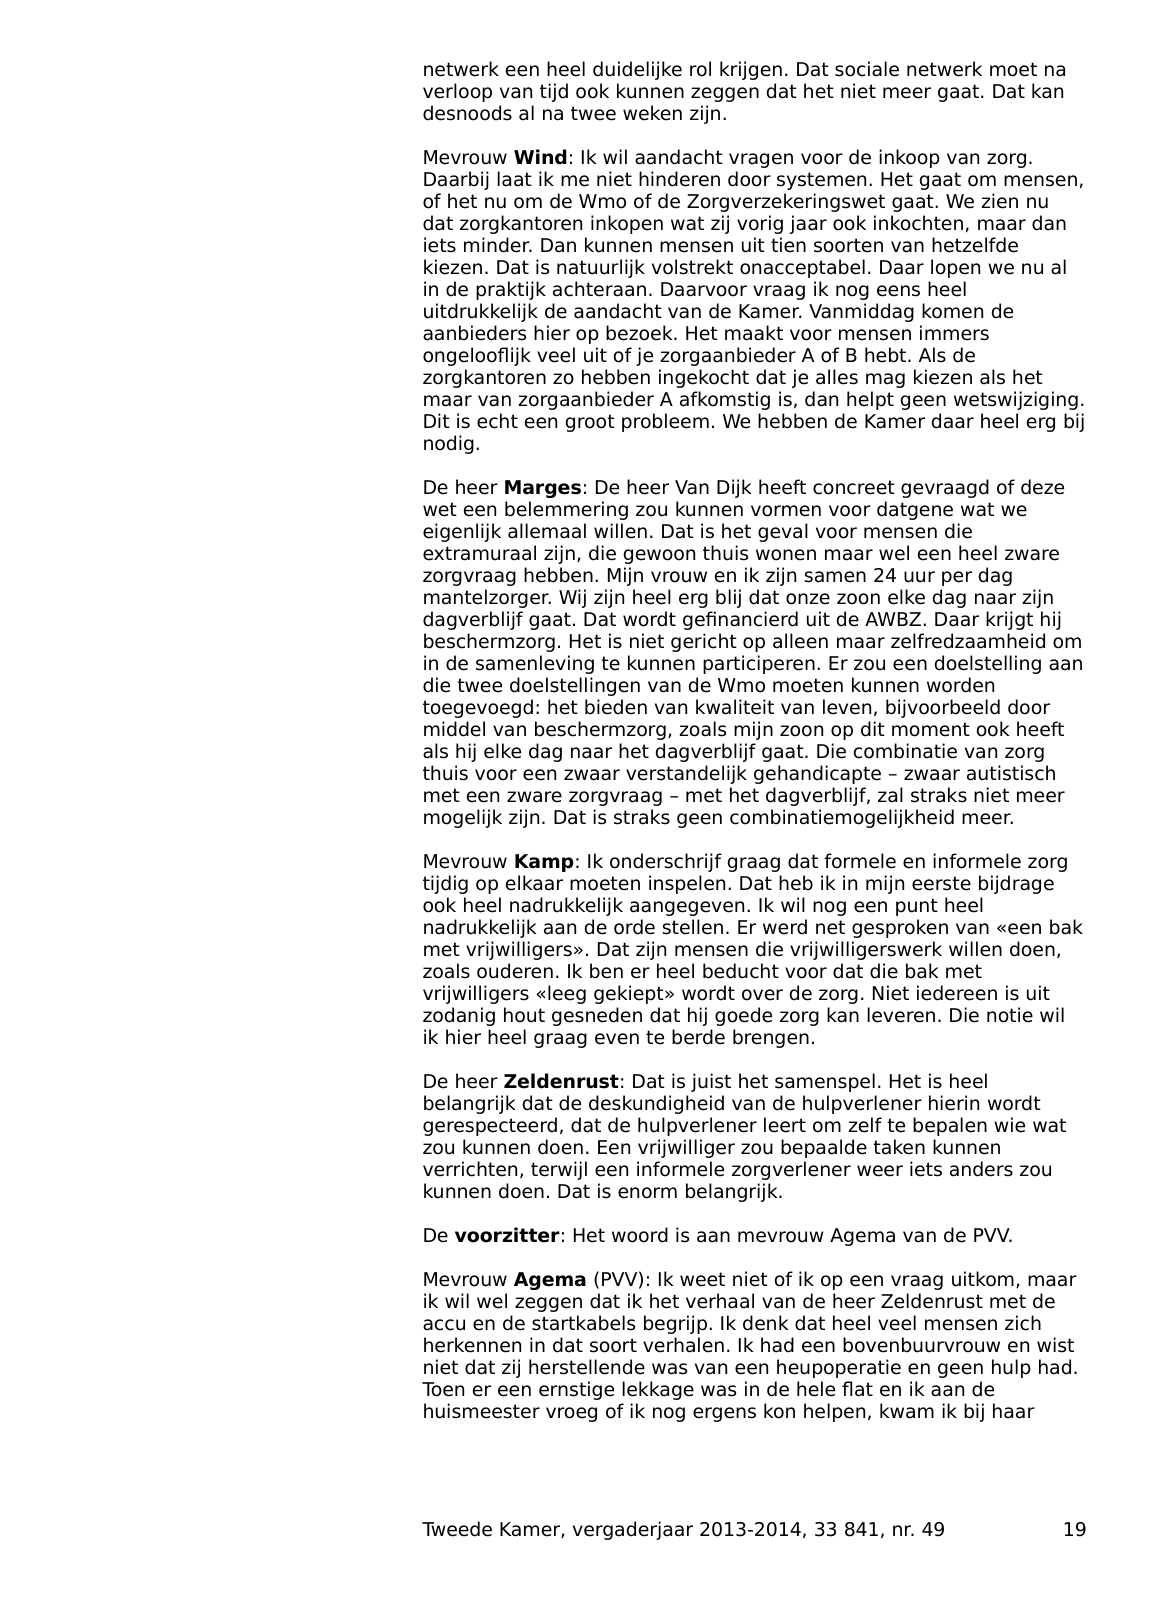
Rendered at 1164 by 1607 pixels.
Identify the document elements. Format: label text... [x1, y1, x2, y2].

text netwerk een heel duidelijke rol krijgen. Dat sociale netwerk moet na verloop van tijd ook kunnen zeggen dat het niet meer gaat. Dat kan desnoods al na twee weken zijn. [422, 59, 1087, 125]
text De voorzitter: Het woord is aan mevrouw Agema van de PVV. [422, 1225, 1087, 1247]
text De heer Zeldenrust: Dat is juist het samenspel. Het is heel belangrijk dat de deskundigheid van de hulpverlener hierin wordt gerespecteerd, dat de hulpverlener leert om zelf te bepalen wie wat zou kunnen doen. Een vrijwilliger zou bepaalde taken kunnen verrichten, terwijl een informele zorgverlener weer iets anders zou kunnen doen. Dat is enorm belangrijk. [422, 1071, 1087, 1203]
text De heer Marges: De heer Van Dijk heeft concreet gevraagd of deze wet een belemmering zou kunnen vormen voor datgene wat we eigenlijk allemaal willen. Dat is het geval voor mensen die extramuraal zijn, die gewoon thuis wonen maar wel een heel zware zorgvraag hebben. Mijn vrouw en ik zijn samen 24 uur per dag mantelzorger. Wij zijn heel erg blij dat onze zoon elke dag naar zijn dagverblijf gaat. Dat wordt gefinancierd uit de AWBZ. Daar krijgt hij beschermzorg. Het is niet gericht op alleen maar zelfredzaamheid om in de samenleving te kunnen participeren. Er zou een doelstelling aan die twee doelstellingen van de Wmo moeten kunnen worden toegevoegd: het bieden van kwaliteit van leven, bijvoorbeeld door middel van beschermzorg, zoals mijn zoon op dit moment ook heeft als hij elke dag naar het dagverblijf gaat. Die combinatie van zorg thuis voor een zwaar verstandelijk gehandicapte – zwaar autistisch met een zware zorgvraag – met het dagverblijf, zal straks niet meer mogelijk zijn. Dat is straks geen combinatiemogelijkheid meer. [422, 477, 1087, 829]
text Mevrouw Wind: Ik wil aandacht vragen voor de inkoop van zorg. Daarbij laat ik me niet hinderen door systemen. Het gaat om mensen, of het nu om de Wmo of de Zorgverzekeringswet gaat. We zien nu dat zorgkantoren inkopen wat zij vorig jaar ook inkochten, maar dan iets minder. Dan kunnen mensen uit tien soorten van hetzelfde kiezen. Dat is natuurlijk volstrekt onacceptabel. Daar lopen we nu al in de praktijk achteraan. Daarvoor vraag ik nog eens heel uitdrukkelijk de aandacht van de Kamer. Vanmiddag komen de aanbieders hier op bezoek. Het maakt voor mensen immers ongelooflijk veel uit of je zorgaanbieder A of B hebt. Als de zorgkantoren zo hebben ingekocht dat je alles mag kiezen als het maar van zorgaanbieder A afkomstig is, dan helpt geen wetswijziging. Dit is echt een groot probleem. We hebben de Kamer daar heel erg bij nodig. [422, 147, 1087, 455]
text Mevrouw Kamp: Ik onderschrijf graag dat formele en informele zorg tijdig op elkaar moeten inspelen. Dat heb ik in mijn eerste bijdrage ook heel nadrukkelijk aangegeven. Ik wil nog een punt heel nadrukkelijk aan de orde stellen. Er werd net gesproken van «een bak met vrijwilligers». Dat zijn mensen die vrijwilligerswerk willen doen, zoals ouderen. Ik ben er heel beducht voor dat die bak met vrijwilligers «leeg gekiept» wordt over de zorg. Niet iedereen is uit zodanig hout gesneden dat hij goede zorg kan leveren. Die notie wil ik hier heel graag even te berde brengen. [422, 851, 1087, 1049]
text Mevrouw Agema (PVV): Ik weet niet of ik op een vraag uitkom, maar ik wil wel zeggen dat ik het verhaal van de heer Zeldenrust met de accu en de startkabels begrijp. Ik denk dat heel veel mensen zich herkennen in dat soort verhalen. Ik had een bovenbuurvrouw en wist niet dat zij herstellende was van een heupoperatie en geen hulp had. Toen er een ernstige lekkage was in de hele flat en ik aan de huismeester vroeg of ik nog ergens kon helpen, kwam ik bij haar [422, 1269, 1087, 1423]
